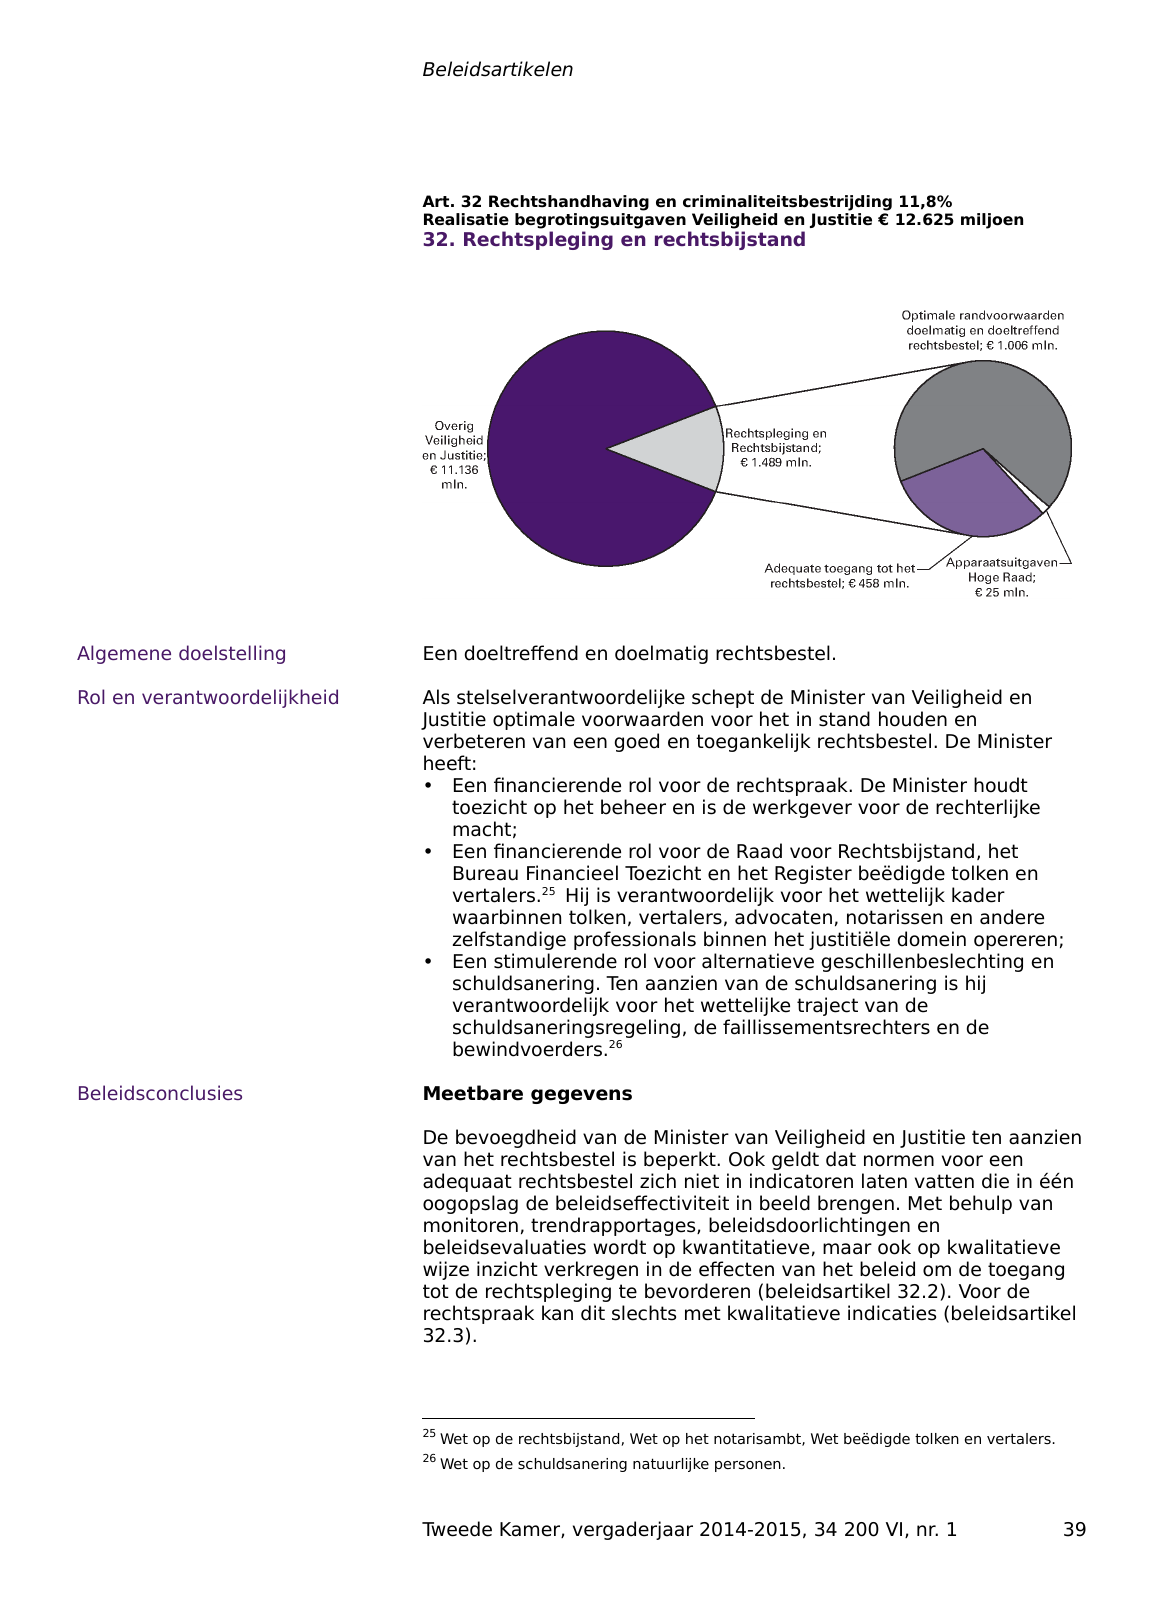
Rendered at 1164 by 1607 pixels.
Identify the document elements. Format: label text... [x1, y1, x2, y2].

text Realisatie begrotingsuitgaven Veiligheid en Justitie € 12.625 miljoen [422, 211, 1072, 229]
text • Een financierende rol voor de rechtspraak. De Minister houdt toezicht op het beheer en is de werkgever voor de rechterlijke macht; [422, 775, 1087, 841]
text De bevoegdheid van de Minister van Veiligheid en Justitie ten aanzien van het rechtsbestel is beperkt. Ook geldt dat normen voor een adequaat rechtsbestel zich niet in indicatoren laten vatten die in één oogopslag de beleidseffectiviteit in beeld brengen. Met behulp van monitoren, trendrapportages, beleidsdoorlichtingen en beleidsevaluaties wordt op kwantitatieve, maar ook op kwalitatieve wijze inzicht verkregen in de effecten van het beleid om de toegang tot de rechtspleging te bevorderen (beleidsartikel 32.2). Voor de rechtspraak kan dit slechts met kwalitatieve indicaties (beleidsartikel 32.3). [422, 1127, 1087, 1347]
picture [422, 309, 1072, 599]
text Wet op de schuldsanering natuurlijke personen. [422, 1452, 1087, 1474]
text • Een financierende rol voor de Raad voor Rechtsbijstand, het Bureau Financieel Toezicht en het Register beëdigde tolken en vertalers. Hij is verantwoordelijk voor het wettelijk kader waarbinnen tolken, vertalers, advocaten, notarissen en andere zelfstandige professionals binnen het justitiële domein opereren; [422, 841, 1087, 951]
text • Een stimulerende rol voor alternatieve geschillenbeslechting en schuldsanering. Ten aanzien van de schuldsanering is hij verantwoordelijk voor het wettelijke traject van de schuldsaneringsregeling, de faillissementsrechters en de bewindvoerders. [422, 951, 1087, 1061]
text [77, 665, 399, 673]
text Rol en verantwoordelijkheid [77, 687, 399, 709]
text Art. 32 Rechtshandhaving en criminaliteitsbestrijding 11,8% [422, 193, 1072, 211]
subtitle [77, 1105, 399, 1113]
subtitle 32. Rechtspleging en rechtsbijstand [422, 160, 1087, 251]
text Beleidsconclusies [77, 1083, 399, 1105]
text Een doeltreffend en doelmatig rechtsbestel. [422, 643, 1087, 665]
text Wet op de rechtsbijstand, Wet op het notarisambt, Wet beëdigde tolken en vertalers. [422, 1427, 1087, 1449]
text Algemene doelstelling [77, 643, 399, 665]
text Als stelselverantwoordelijke schept de Minister van Veiligheid en Justitie optimale voorwaarden voor het in stand houden en verbeteren van een goed en toegankelijk rechtsbestel. De Minister heeft: [422, 687, 1087, 775]
subtitle Meetbare gegevens [422, 1083, 1087, 1105]
